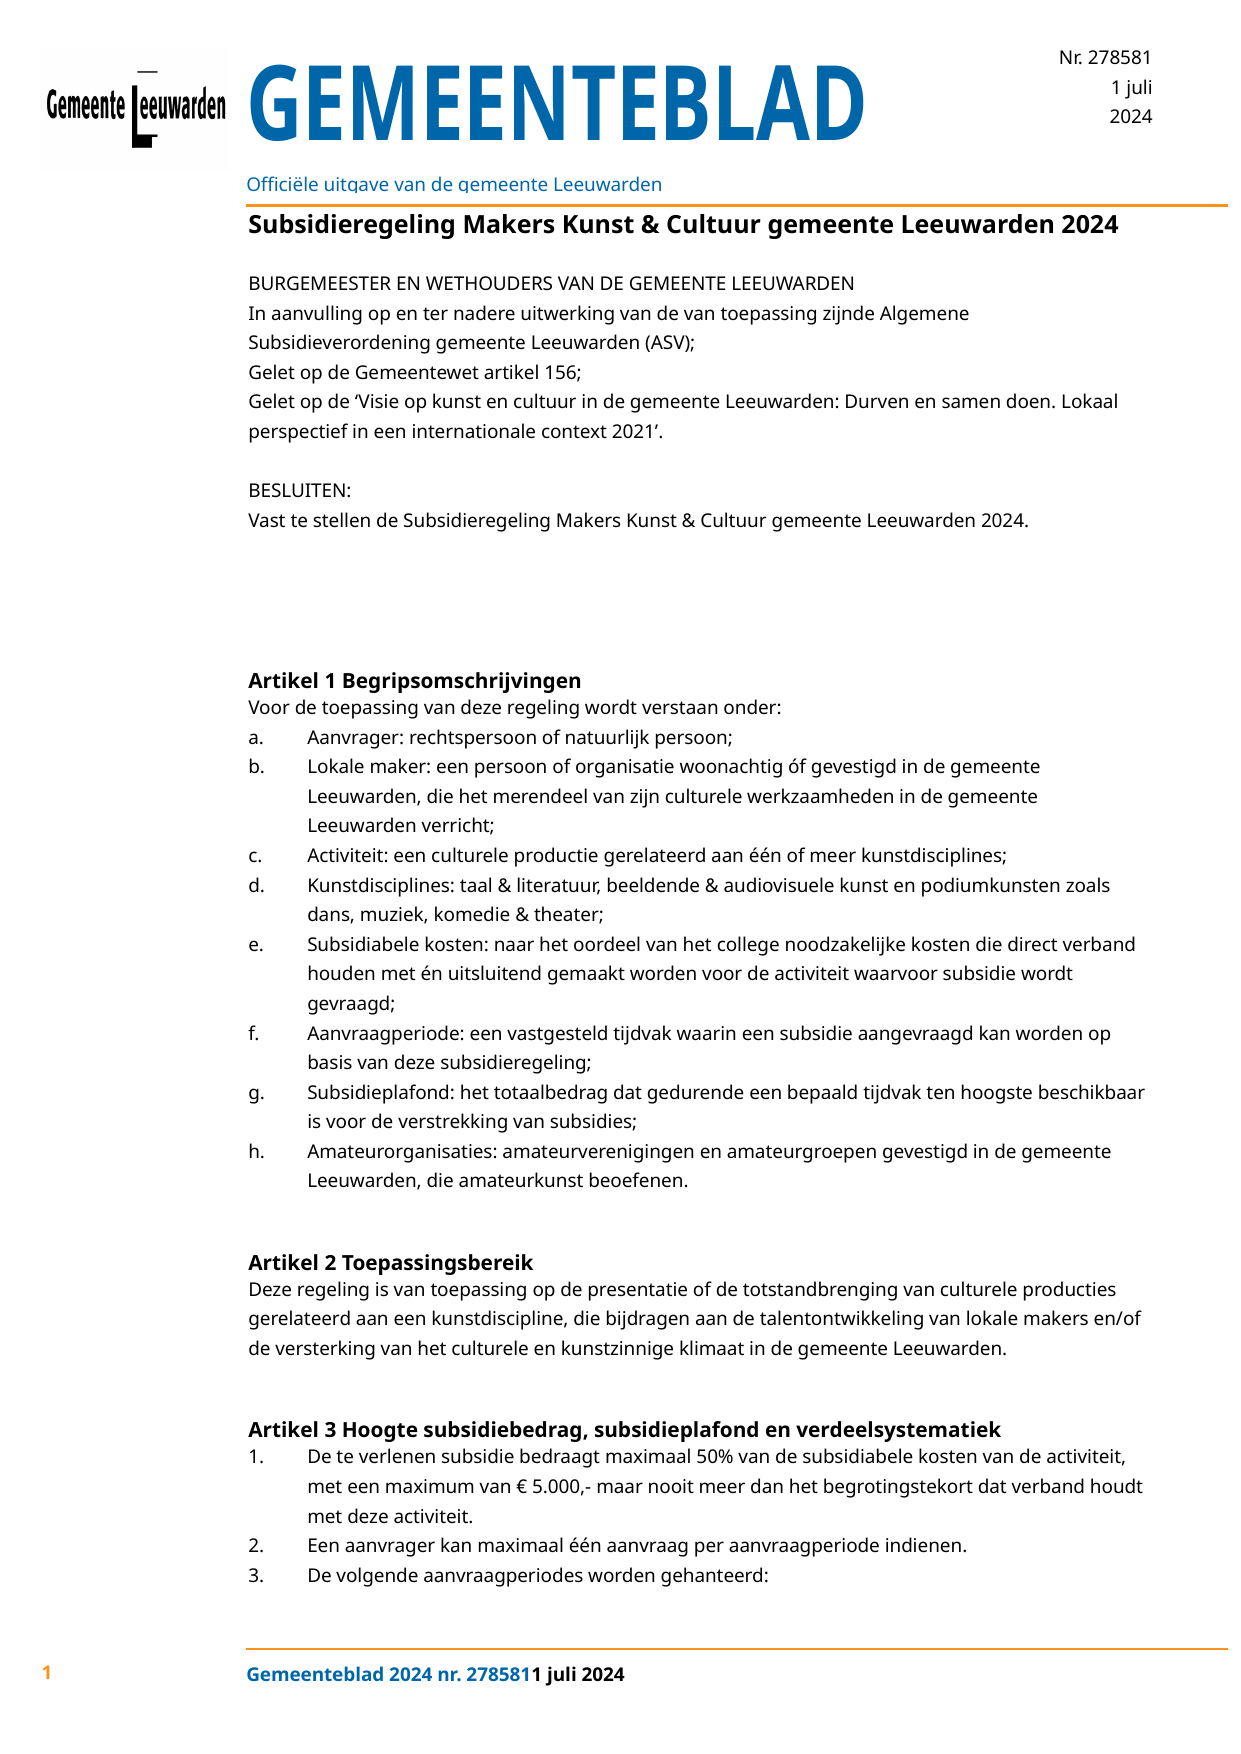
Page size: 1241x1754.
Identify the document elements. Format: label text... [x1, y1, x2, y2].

text Vast te stellen de Subsidieregeling Makers Kunst & Cultuur gemeente Leeuwarden 2024. [248, 507, 1152, 533]
text In aanvulling op en ter nadere uitwerking van de van toepassing zijnde Algemene Subsidieverordening gemeente Leeuwarden (ASV); [248, 300, 1152, 355]
list De volgende aanvraagperiodes worden gehanteerd: [248, 1562, 1152, 1588]
list De te verlenen subsidie bedraagt maximaal 50% van de subsidiabele kosten van de activiteit, met een maximum van € 5.000,- maar nooit meer dan het begrotingstekort dat verband houdt met deze activiteit. [248, 1444, 1152, 1528]
list Activiteit: een culturele productie gerelateerd aan één of meer kunstdisciplines; [248, 842, 1152, 868]
list Lokale maker: een persoon of organisatie woonachtig óf gevestigd in de gemeente Leeuwarden, die het merendeel van zijn culturele werkzaamheden in de gemeente Leeuwarden verricht; [248, 753, 1152, 838]
text Subsidieregeling Makers Kunst & Cultuur gemeente Leeuwarden 2024 [248, 207, 1152, 241]
text Artikel 3 Hoogte subsidiebedrag, subsidieplafond en verdeelsystematiek [248, 1415, 1152, 1444]
list Subsidiabele kosten: naar het oordeel van het college noodzakelijke kosten die direct verband houden met én uitsluitend gemaakt worden voor de activiteit waarvoor subsidie wordt gevraagd; [248, 931, 1152, 1016]
text Artikel 1 Begripsomschrijvingen [248, 666, 1152, 694]
text BURGEMEESTER EN WETHOUDERS VAN DE GEMEENTE LEEUWARDEN [248, 270, 1152, 296]
list Amateurorganisaties: amateurverenigingen en amateurgroepen gevestigd in de gemeente Leeuwarden, die amateurkunst beoefenen. [248, 1138, 1152, 1193]
text Gelet op de ‘Visie op kunst en cultuur in de gemeente Leeuwarden: Durven en samen doen. Lokaal perspectief in een internationale context 2021’. [248, 389, 1152, 444]
text Voor de toepassing van deze regeling wordt verstaan onder: [248, 694, 1152, 720]
list Kunstdisciplines: taal & literatuur, beeldende & audiovisuele kunst en podiumkunsten zoals dans, muziek, komedie & theater; [248, 872, 1152, 927]
text Gelet op de Gemeentewet artikel 156; [248, 359, 1152, 385]
text Artikel 2 Toepassingsbereik [248, 1248, 1152, 1276]
list Aanvrager: rechtspersoon of natuurlijk persoon; [248, 724, 1152, 749]
text BESLUITEN: [248, 477, 1152, 503]
list Subsidieplafond: het totaalbedrag dat gedurende een bepaald tijdvak ten hoogste beschikbaar is voor de verstrekking van subsidies; [248, 1079, 1152, 1134]
list Een aanvrager kan maximaal één aanvraag per aanvraagperiode indienen. [248, 1532, 1152, 1558]
picture [41, 47, 231, 172]
text Deze regeling is van toepassing op de presentatie of de totstandbrenging van culturele producties gerelateerd aan een kunstdiscipline, die bijdragen aan de talentontwikkeling van lokale makers en/of de versterking van het culturele en kunstzinnige klimaat in de gemeente Leeuwarden. [248, 1276, 1152, 1361]
list Aanvraagperiode: een vastgesteld tijdvak waarin een subsidie aangevraagd kan worden op basis van deze subsidieregeling; [248, 1020, 1152, 1075]
